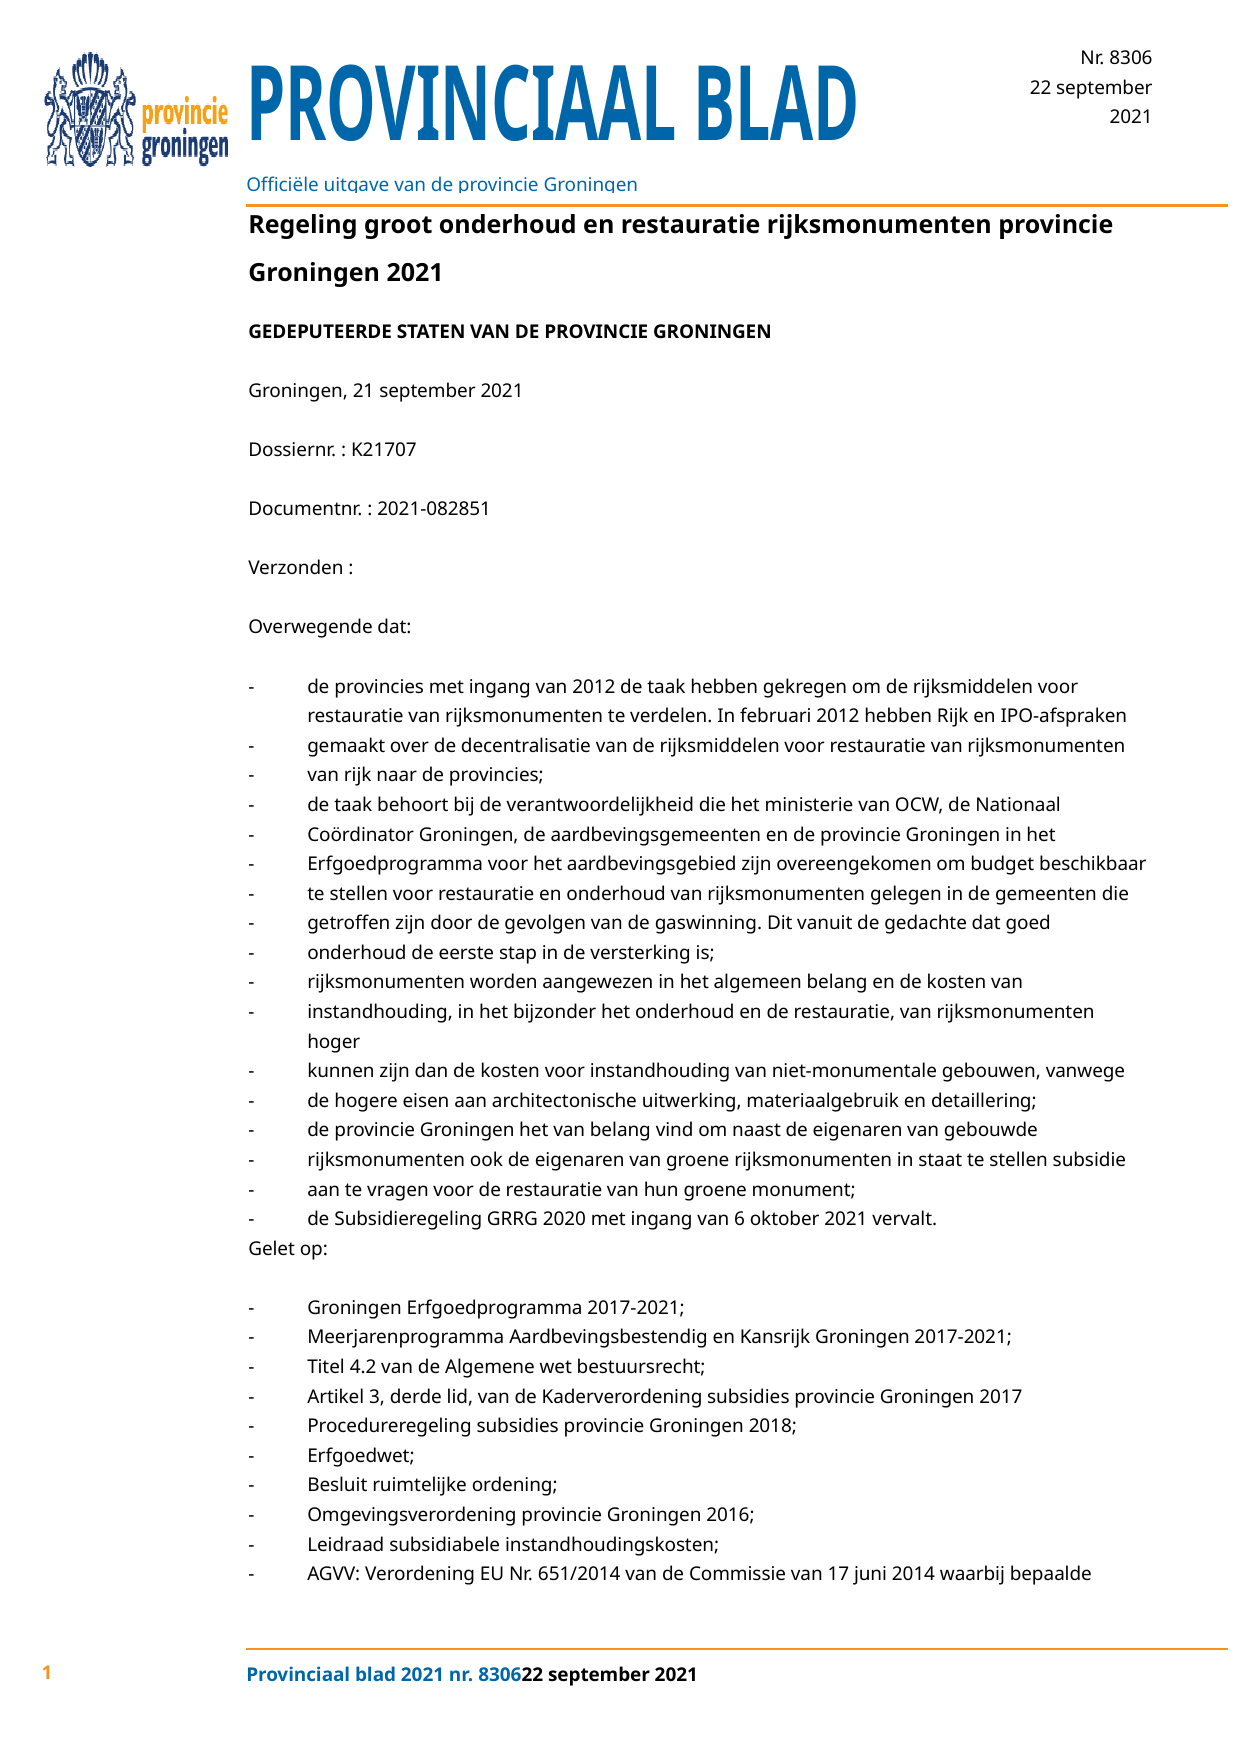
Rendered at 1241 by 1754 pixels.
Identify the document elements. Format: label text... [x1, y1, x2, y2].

list onderhoud de eerste stap in de versterking is; [248, 939, 1152, 965]
list rijksmonumenten ook de eigenaren van groene rijksmonumenten in staat te stellen subsidie [248, 1146, 1152, 1172]
text Dossiernr. : K21707 [248, 436, 1152, 462]
text Overwegende dat: [248, 614, 1152, 639]
list aan te vragen voor de restauratie van hun groene monument; [248, 1176, 1152, 1202]
list getroffen zijn door de gevolgen van de gaswinning. Dit vanuit de gedachte dat goed [248, 909, 1152, 935]
list AGVV: Verordening EU Nr. 651/2014 van de Commissie van 17 juni 2014 waarbij bepaalde [248, 1560, 1152, 1586]
list gemaakt over de decentralisatie van de rijksmiddelen voor restauratie van rijksmonumenten [248, 732, 1152, 758]
text Groningen, 21 september 2021 [248, 377, 1152, 403]
list Procedureregeling subsidies provincie Groningen 2018; [248, 1412, 1152, 1438]
list rijksmonumenten worden aangewezen in het algemeen belang en de kosten van [248, 969, 1152, 994]
list Erfgoedwet; [248, 1442, 1152, 1468]
list Artikel 3, derde lid, van de Kaderverordening subsidies provincie Groningen 2017 [248, 1383, 1152, 1409]
text GEDEPUTEERDE STATEN VAN DE PROVINCIE GRONINGEN [248, 318, 1152, 344]
list de hogere eisen aan architectonische uitwerking, materiaalgebruik en detaillering; [248, 1087, 1152, 1113]
list Titel 4.2 van de Algemene wet bestuursrecht; [248, 1353, 1152, 1379]
picture [41, 47, 231, 172]
list Leidraad subsidiabele instandhoudingskosten; [248, 1531, 1152, 1557]
text Regeling groot onderhoud en restauratie rijksmonumenten provincie Groningen 2021 [248, 207, 1152, 288]
list Besluit ruimtelijke ordening; [248, 1472, 1152, 1497]
list Erfgoedprogramma voor het aardbevingsgebied zijn overeengekomen om budget beschikbaar [248, 850, 1152, 876]
list kunnen zijn dan de kosten voor instandhouding van niet-monumentale gebouwen, vanwege [248, 1057, 1152, 1083]
list de provincie Groningen het van belang vind om naast de eigenaren van gebouwde [248, 1117, 1152, 1142]
list de provincies met ingang van 2012 de taak hebben gekregen om de rijksmiddelen voor restauratie van rijksmonumenten te verdelen. In februari 2012 hebben Rijk en IPO-afspraken [248, 673, 1152, 728]
text Documentnr. : 2021-082851 [248, 495, 1152, 521]
list Omgevingsverordening provincie Groningen 2016; [248, 1501, 1152, 1527]
list van rijk naar de provincies; [248, 762, 1152, 787]
list de Subsidieregeling GRRG 2020 met ingang van 6 oktober 2021 vervalt. [248, 1205, 1152, 1231]
list Groningen Erfgoedprogramma 2017-2021; [248, 1294, 1152, 1320]
list de taak behoort bij de verantwoordelijkheid die het ministerie van OCW, de Nationaal [248, 791, 1152, 817]
list instandhouding, in het bijzonder het onderhoud en de restauratie, van rijksmonumenten hoger [248, 998, 1152, 1054]
list te stellen voor restauratie en onderhoud van rijksmonumenten gelegen in de gemeenten die [248, 880, 1152, 906]
list Coördinator Groningen, de aardbevingsgemeenten en de provincie Groningen in het [248, 821, 1152, 847]
list Meerjarenprogramma Aardbevingsbestendig en Kansrijk Groningen 2017-2021; [248, 1324, 1152, 1349]
text Verzonden : [248, 554, 1152, 580]
text Gelet op: [248, 1235, 1152, 1261]
